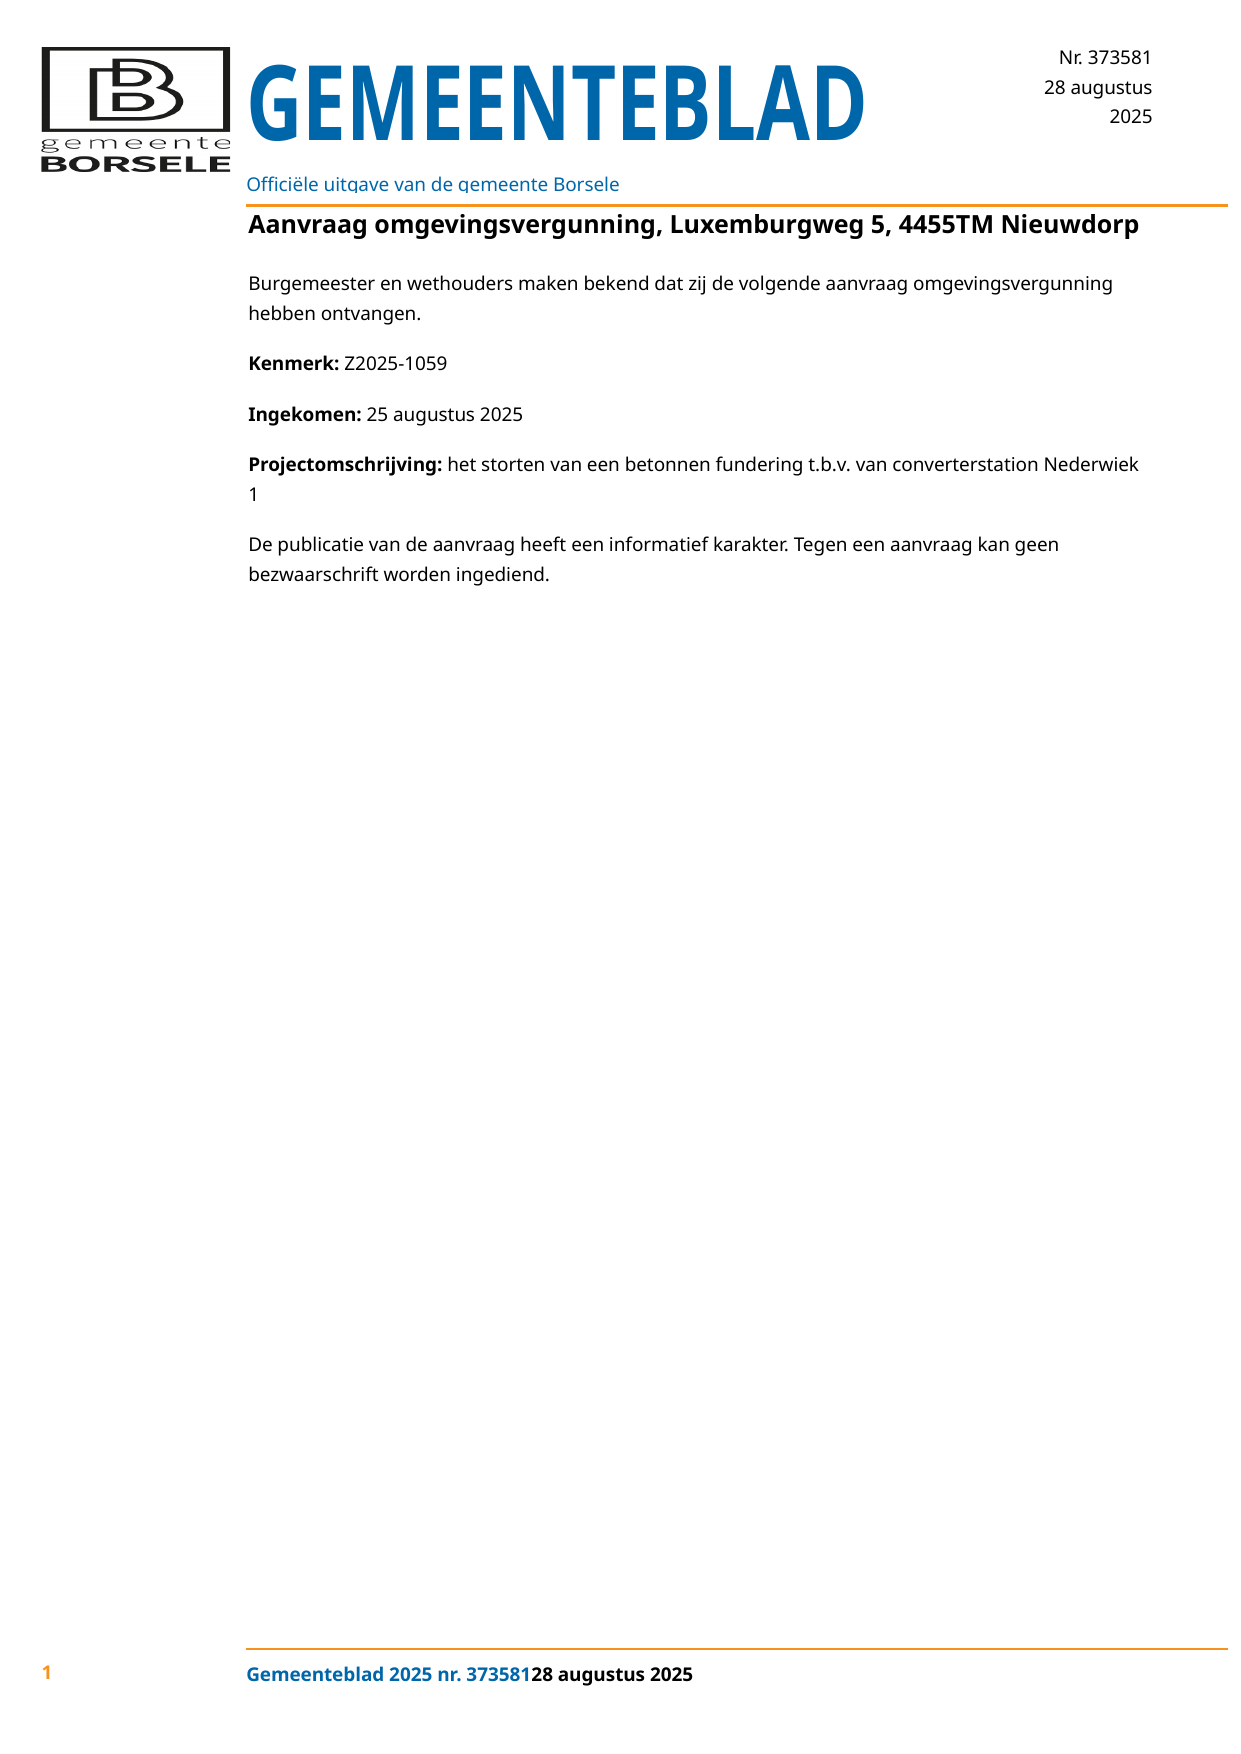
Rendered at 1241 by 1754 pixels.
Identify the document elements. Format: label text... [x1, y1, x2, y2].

text Projectomschrijving: het storten van een betonnen fundering t.b.v. van converterstation Nederwiek 1 [248, 451, 1152, 506]
text Kenmerk: Z2025-1059 [248, 350, 1152, 376]
text De publicatie van de aanvraag heeft een informatief karakter. Tegen een aanvraag kan geen bezwaarschrift worden ingediend. [248, 531, 1152, 586]
picture [41, 47, 231, 172]
text Aanvraag omgevingsvergunning, Luxemburgweg 5, 4455TM Nieuwdorp [248, 207, 1152, 241]
text Ingekomen: 25 augustus 2025 [248, 401, 1152, 426]
text Burgemeester en wethouders maken bekend dat zij de volgende aanvraag omgevingsvergunning hebben ontvangen. [248, 270, 1152, 326]
